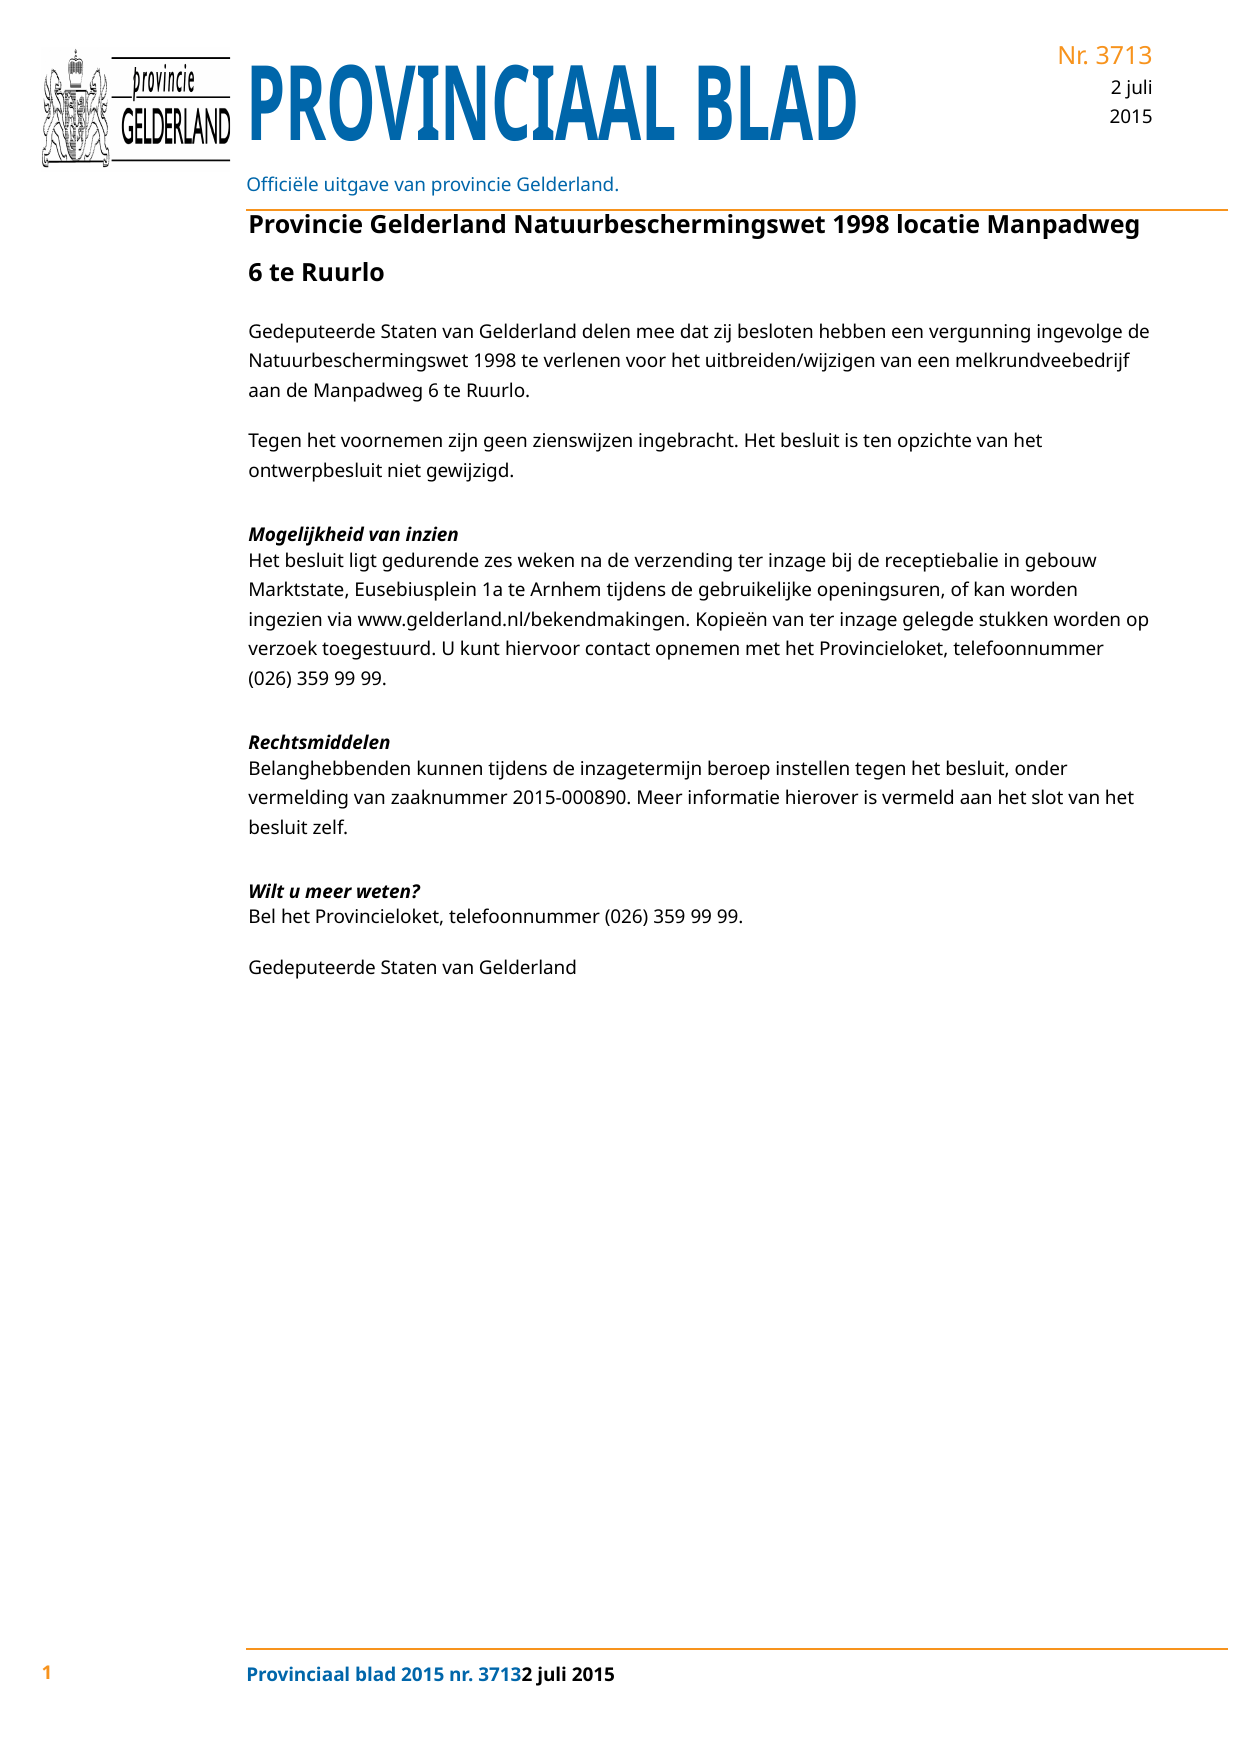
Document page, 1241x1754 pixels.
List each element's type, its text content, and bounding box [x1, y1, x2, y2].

text Provincie Gelderland Natuurbeschermingswet 1998 locatie Manpadweg 6 te Ruurlo [248, 211, 1152, 288]
text Wilt u meer weten? [248, 878, 1152, 904]
text Gedeputeerde Staten van Gelderland delen mee dat zij besloten hebben een vergunning ingevolge de Natuurbeschermingswet 1998 te verlenen voor het uitbreiden/wijzigen van een melkrundveebedrijf aan de Manpadweg 6 te Ruurlo. [248, 318, 1152, 403]
text Het besluit ligt gedurende zes weken na de verzending ter inzage bij de receptiebalie in gebouw Marktstate, Eusebiusplein 1a te Arnhem tijdens de gebruikelijke openingsuren, of kan worden ingezien via www.gelderland.nl/bekendmakingen. Kopieën van ter inzage gelegde stukken worden op verzoek toegestuurd. U kunt hiervoor contact opnemen met het Provincieloket, telefoonnummer (026) 359 99 99. [248, 547, 1152, 691]
text Rechtsmiddelen [248, 729, 1152, 755]
text Tegen het voornemen zijn geen zienswijzen ingebracht. Het besluit is ten opzichte van het ontwerpbesluit niet gewijzigd. [248, 427, 1152, 483]
text Bel het Provincieloket, telefoonnummer (026) 359 99 99. [248, 904, 1152, 929]
text Belanghebbenden kunnen tijdens de inzagetermijn beroep instellen tegen het besluit, onder vermelding van zaaknummer 2015-000890. Meer informatie hierover is vermeld aan het slot van het besluit zelf. [248, 755, 1152, 840]
text Gedeputeerde Staten van Gelderland [248, 954, 1152, 980]
picture [41, 47, 231, 172]
text Mogelijkheid van inzien [248, 521, 1152, 547]
